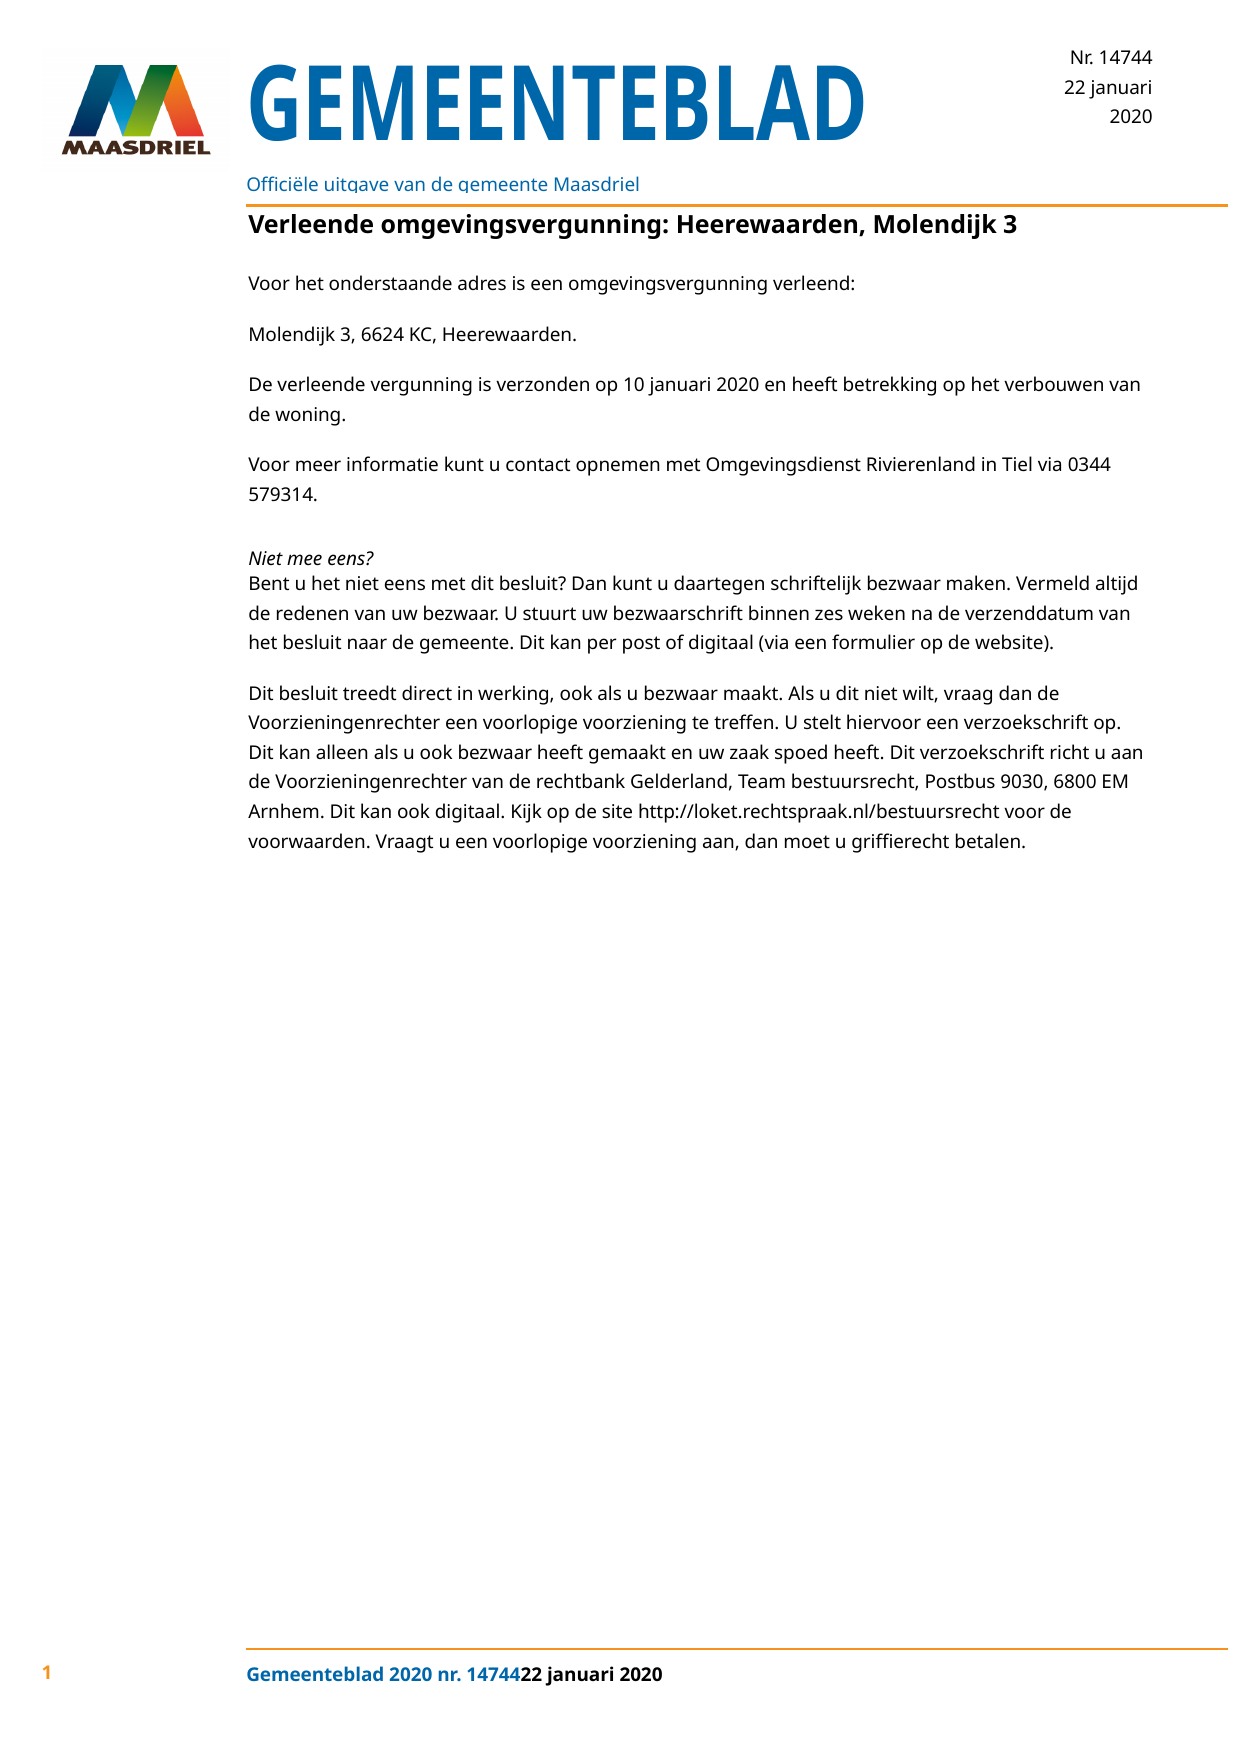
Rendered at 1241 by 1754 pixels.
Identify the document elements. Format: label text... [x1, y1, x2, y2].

text Verleende omgevingsvergunning: Heerewaarden, Molendijk 3 [248, 207, 1152, 241]
text Bent u het niet eens met dit besluit? Dan kunt u daartegen schriftelijk bezwaar maken. Vermeld altijd de redenen van uw bezwaar. U stuurt uw bezwaarschrift binnen zes weken na de verzenddatum van het besluit naar de gemeente. Dit kan per post of digitaal (via een formulier op de website). [248, 570, 1152, 655]
text Molendijk 3, 6624 KC, Heerewaarden. [248, 321, 1152, 346]
text Voor meer informatie kunt u contact opnemen met Omgevingsdienst Rivierenland in Tiel via 0344 579314. [248, 451, 1152, 506]
text Voor het onderstaande adres is een omgevingsvergunning verleend: [248, 270, 1152, 296]
text Niet mee eens? [248, 545, 1152, 570]
text Dit besluit treedt direct in werking, ook als u bezwaar maakt. Als u dit niet wilt, vraag dan de Voorzieningenrechter een voorlopige voorziening te treffen. U stelt hiervoor een verzoekschrift op. Dit kan alleen als u ook bezwaar heeft gemaakt en uw zaak spoed heeft. Dit verzoekschrift richt u aan de Voorzieningenrechter van de rechtbank Gelderland, Team bestuursrecht, Postbus 9030, 6800 EM Arnhem. Dit kan ook digitaal. Kijk op de site http://loket.rechtspraak.nl/bestuursrecht voor de voorwaarden. Vraagt u een voorlopige voorziening aan, dan moet u griffierecht betalen. [248, 680, 1152, 854]
text De verleende vergunning is verzonden op 10 januari 2020 en heeft betrekking op het verbouwen van de woning. [248, 371, 1152, 426]
picture [41, 47, 231, 172]
